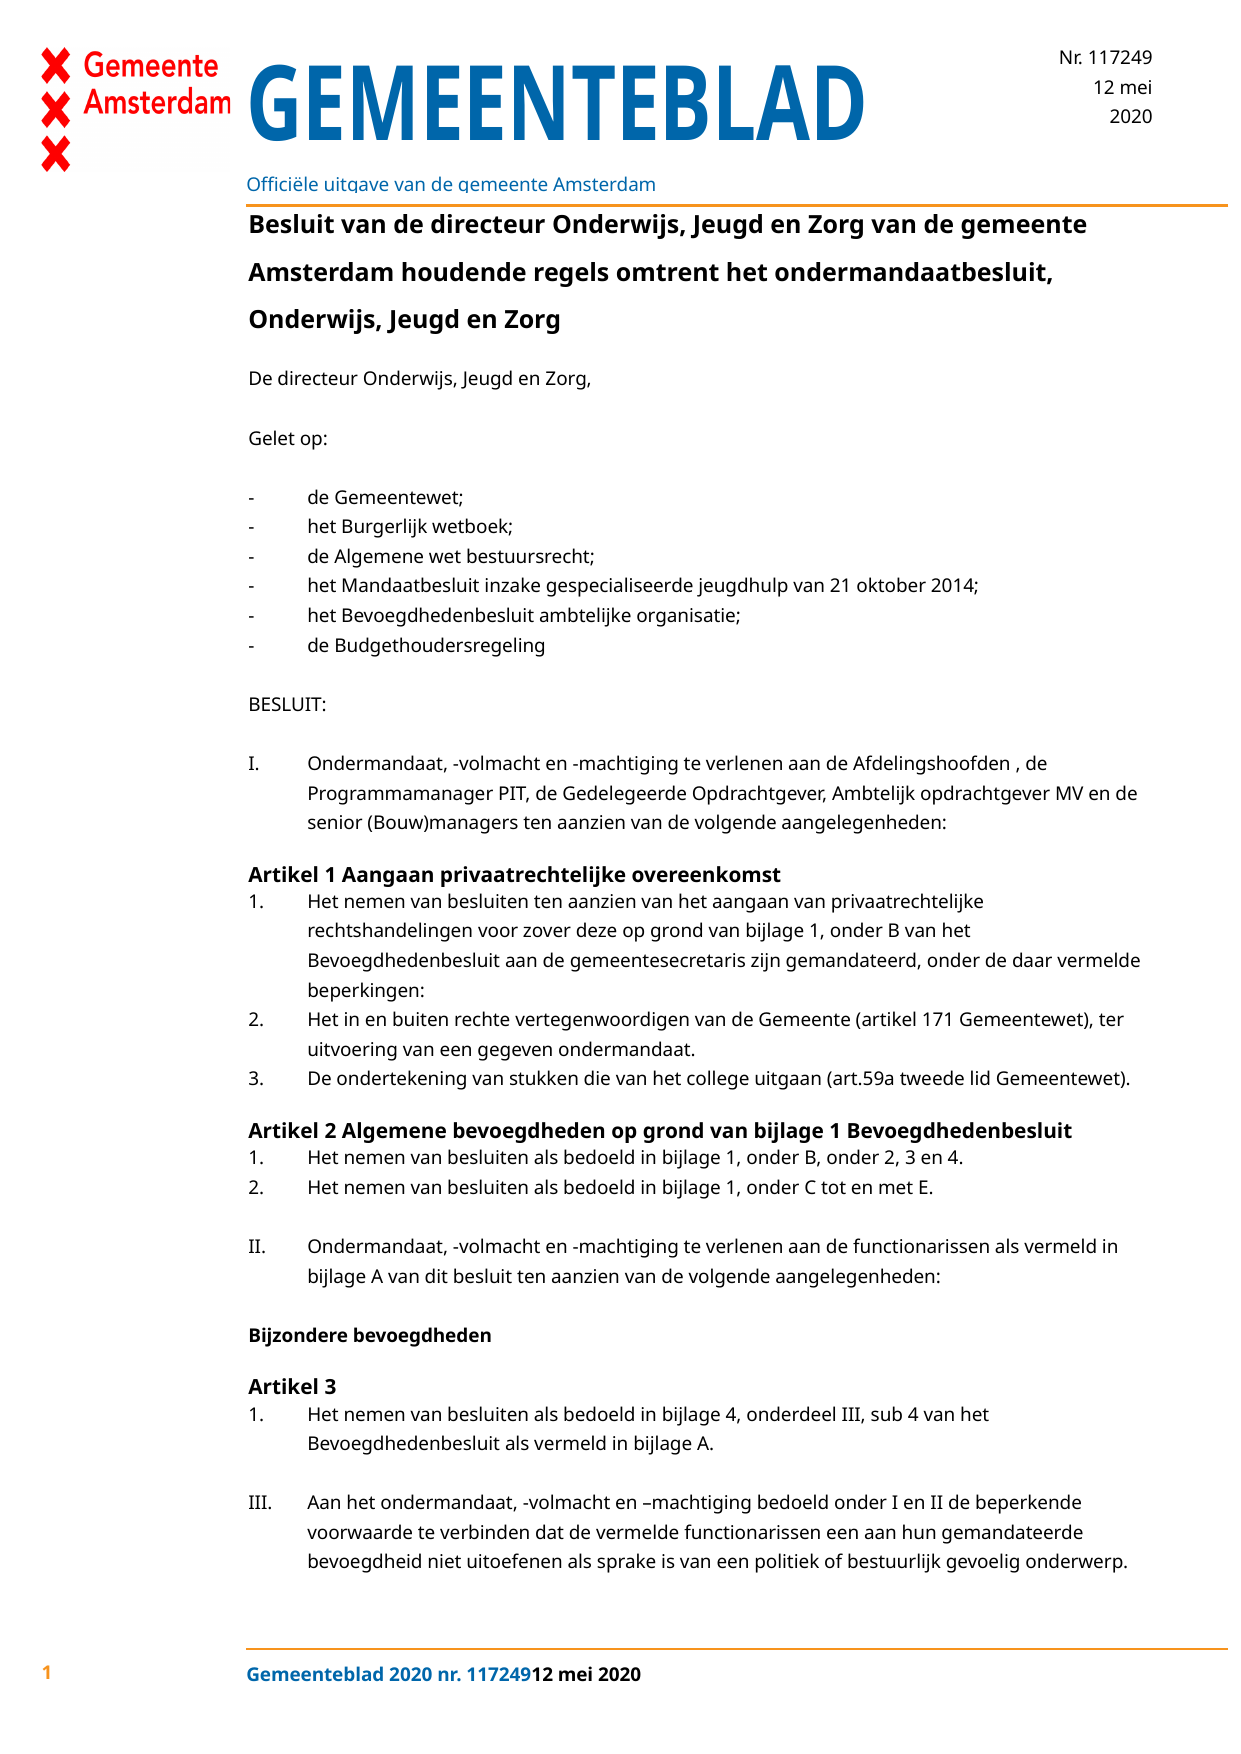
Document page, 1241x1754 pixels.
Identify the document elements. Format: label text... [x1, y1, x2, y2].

text Besluit van de directeur Onderwijs, Jeugd en Zorg van de gemeente Amsterdam houdende regels omtrent het ondermandaatbesluit, Onderwijs, Jeugd en Zorg [248, 207, 1152, 336]
list Het nemen van besluiten ten aanzien van het aangaan van privaatrechtelijke rechtshandelingen voor zover deze op grond van bijlage 1, onder B van het Bevoegdhedenbesluit aan de gemeentesecretaris zijn gemandateerd, onder de daar vermelde beperkingen: [248, 888, 1152, 1003]
text Bijzondere bevoegdheden [248, 1322, 1152, 1348]
list Het nemen van besluiten als bedoeld in bijlage 1, onder C tot en met E. [248, 1174, 1152, 1200]
list Ondermandaat, -volmacht en -machtiging te verlenen aan de Afdelingshoofden , de Programmamanager PIT, de Gedelegeerde Opdrachtgever, Ambtelijk opdrachtgever MV en de senior (Bouw)managers ten aanzien van de volgende aangelegenheden: [248, 750, 1152, 835]
list De ondertekening van stukken die van het college uitgaan (art.59a tweede lid Gemeentewet). [248, 1066, 1152, 1091]
text Artikel 3 [248, 1372, 1152, 1401]
list Het nemen van besluiten als bedoeld in bijlage 1, onder B, onder 2, 3 en 4. [248, 1144, 1152, 1170]
list Ondermandaat, -volmacht en -machtiging te verlenen aan de functionarissen als vermeld in bijlage A van dit besluit ten aanzien van de volgende aangelegenheden: [248, 1233, 1152, 1288]
list Aan het ondermandaat, -volmacht en –machtiging bedoeld onder I en II de beperkende voorwaarde te verbinden dat de vermelde functionarissen een aan hun gemandateerde bevoegdheid niet uitoefenen als sprake is van een politiek of bestuurlijk gevoelig onderwerp. [248, 1489, 1152, 1574]
text Artikel 1 Aangaan privaatrechtelijke overeenkomst [248, 860, 1152, 888]
text De directeur Onderwijs, Jeugd en Zorg, [248, 366, 1152, 391]
text BESLUIT: [248, 691, 1152, 717]
text Artikel 2 Algemene bevoegdheden op grond van bijlage 1 Bevoegdhedenbesluit [248, 1116, 1152, 1144]
picture [41, 47, 231, 172]
list de Gemeentewet; [248, 484, 1152, 509]
list de Budgethoudersregeling [248, 632, 1152, 657]
list het Bevoegdhedenbesluit ambtelijke organisatie; [248, 602, 1152, 628]
list het Burgerlijk wetboek; [248, 513, 1152, 539]
list de Algemene wet bestuursrecht; [248, 543, 1152, 569]
text Gelet op: [248, 425, 1152, 450]
list het Mandaatbesluit inzake gespecialiseerde jeugdhulp van 21 oktober 2014; [248, 573, 1152, 598]
list Het nemen van besluiten als bedoeld in bijlage 4, onderdeel III, sub 4 van het Bevoegdhedenbesluit als vermeld in bijlage A. [248, 1401, 1152, 1456]
list Het in en buiten rechte vertegenwoordigen van de Gemeente (artikel 171 Gemeentewet), ter uitvoering van een gegeven ondermandaat. [248, 1006, 1152, 1062]
